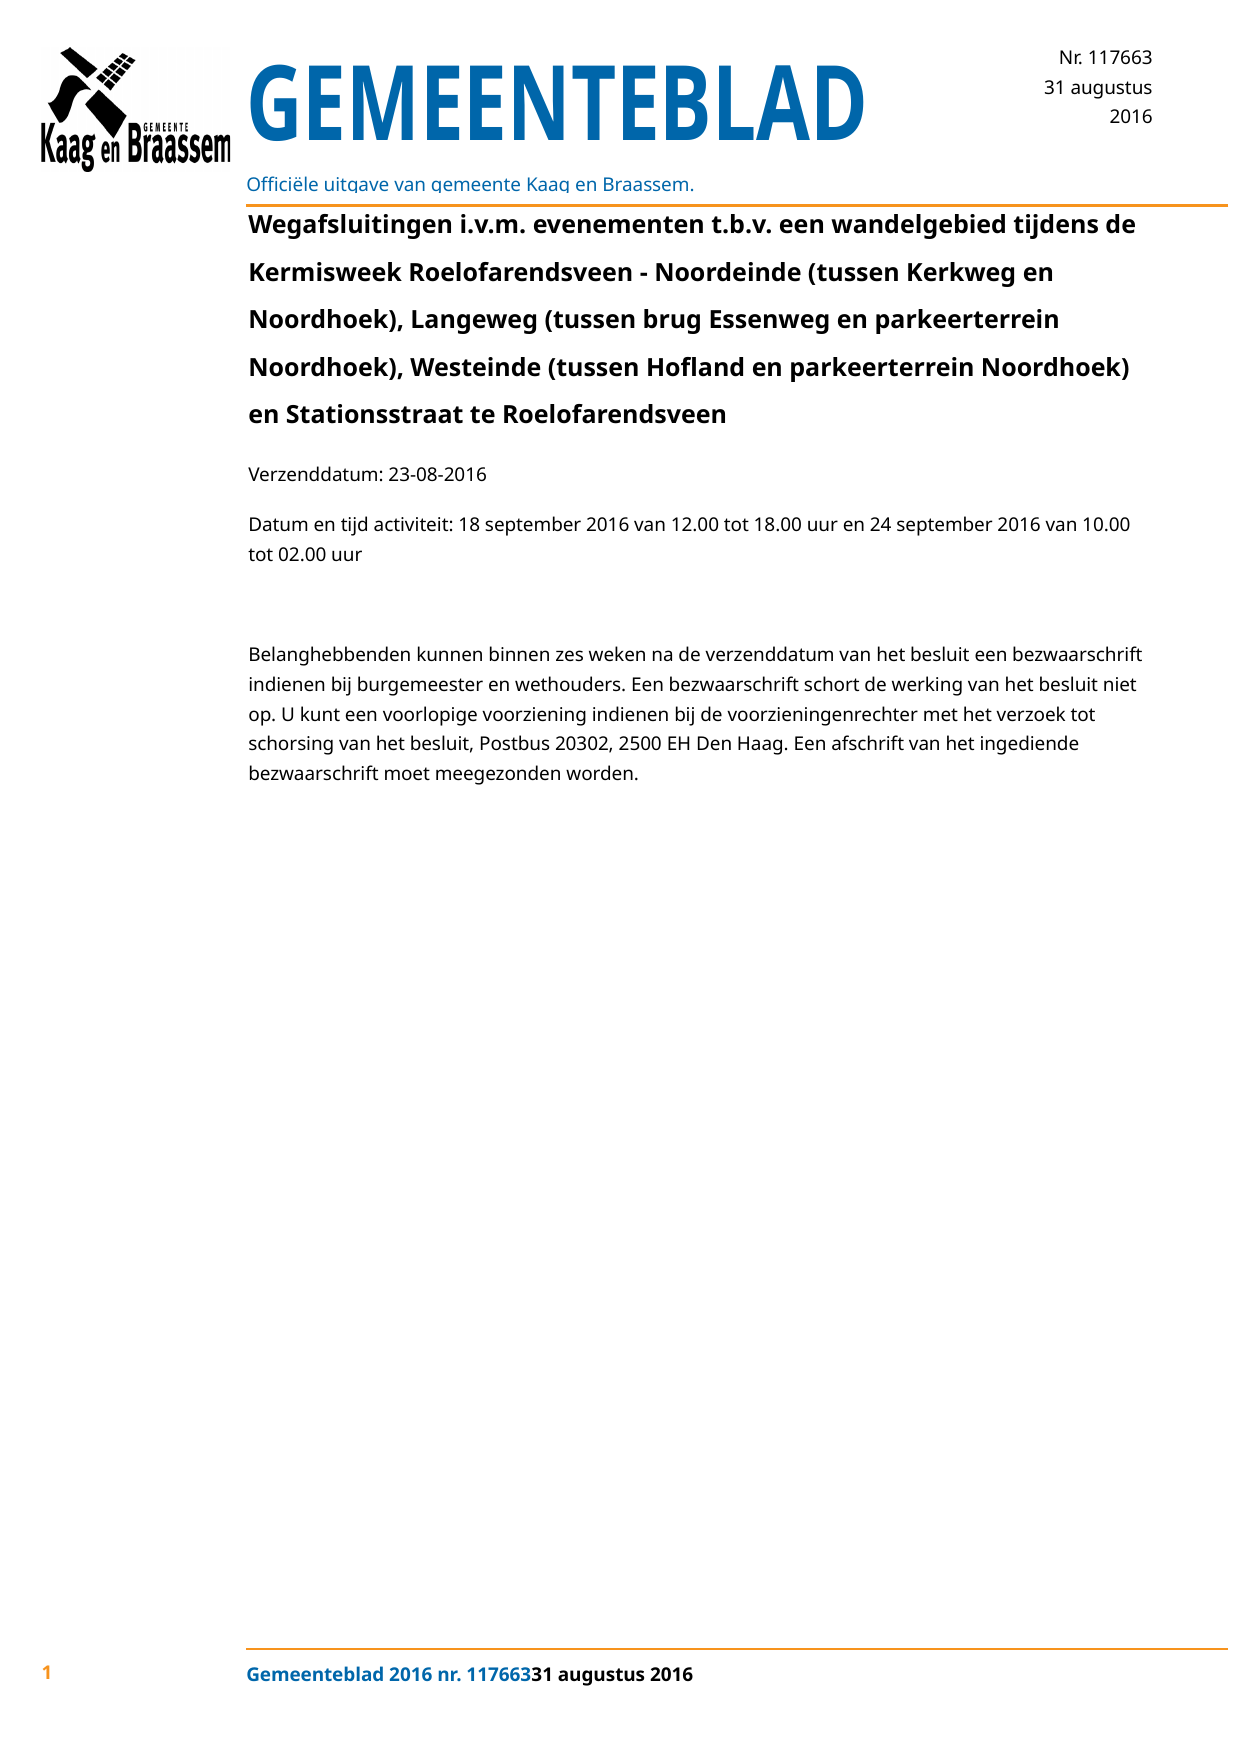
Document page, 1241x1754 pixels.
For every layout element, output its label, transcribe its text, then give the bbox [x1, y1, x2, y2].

text Verzenddatum: 23-08-2016 [248, 461, 1152, 486]
picture [41, 47, 231, 172]
text Datum en tijd activiteit: 18 september 2016 van 12.00 tot 18.00 uur en 24 september 2016 van 10.00 tot 02.00 uur [248, 511, 1152, 566]
text Wegafsluitingen i.v.m. evenementen t.b.v. een wandelgebied tijdens de Kermisweek Roelofarendsveen - Noordeinde (tussen Kerkweg en Noordhoek), Langeweg (tussen brug Essenweg en parkeerterrein Noordhoek), Westeinde (tussen Hofland en parkeerterrein Noordhoek) en Stationsstraat te Roelofarendsveen [248, 207, 1152, 431]
text Belanghebbenden kunnen binnen zes weken na de verzenddatum van het besluit een bezwaarschrift indienen bij burgemeester en wethouders. Een bezwaarschrift schort de werking van het besluit niet op. U kunt een voorlopige voorziening indienen bij de voorzieningenrechter met het verzoek tot schorsing van het besluit, Postbus 20302, 2500 EH Den Haag. Een afschrift van het ingediende bezwaarschrift moet meegezonden worden. [248, 642, 1152, 786]
